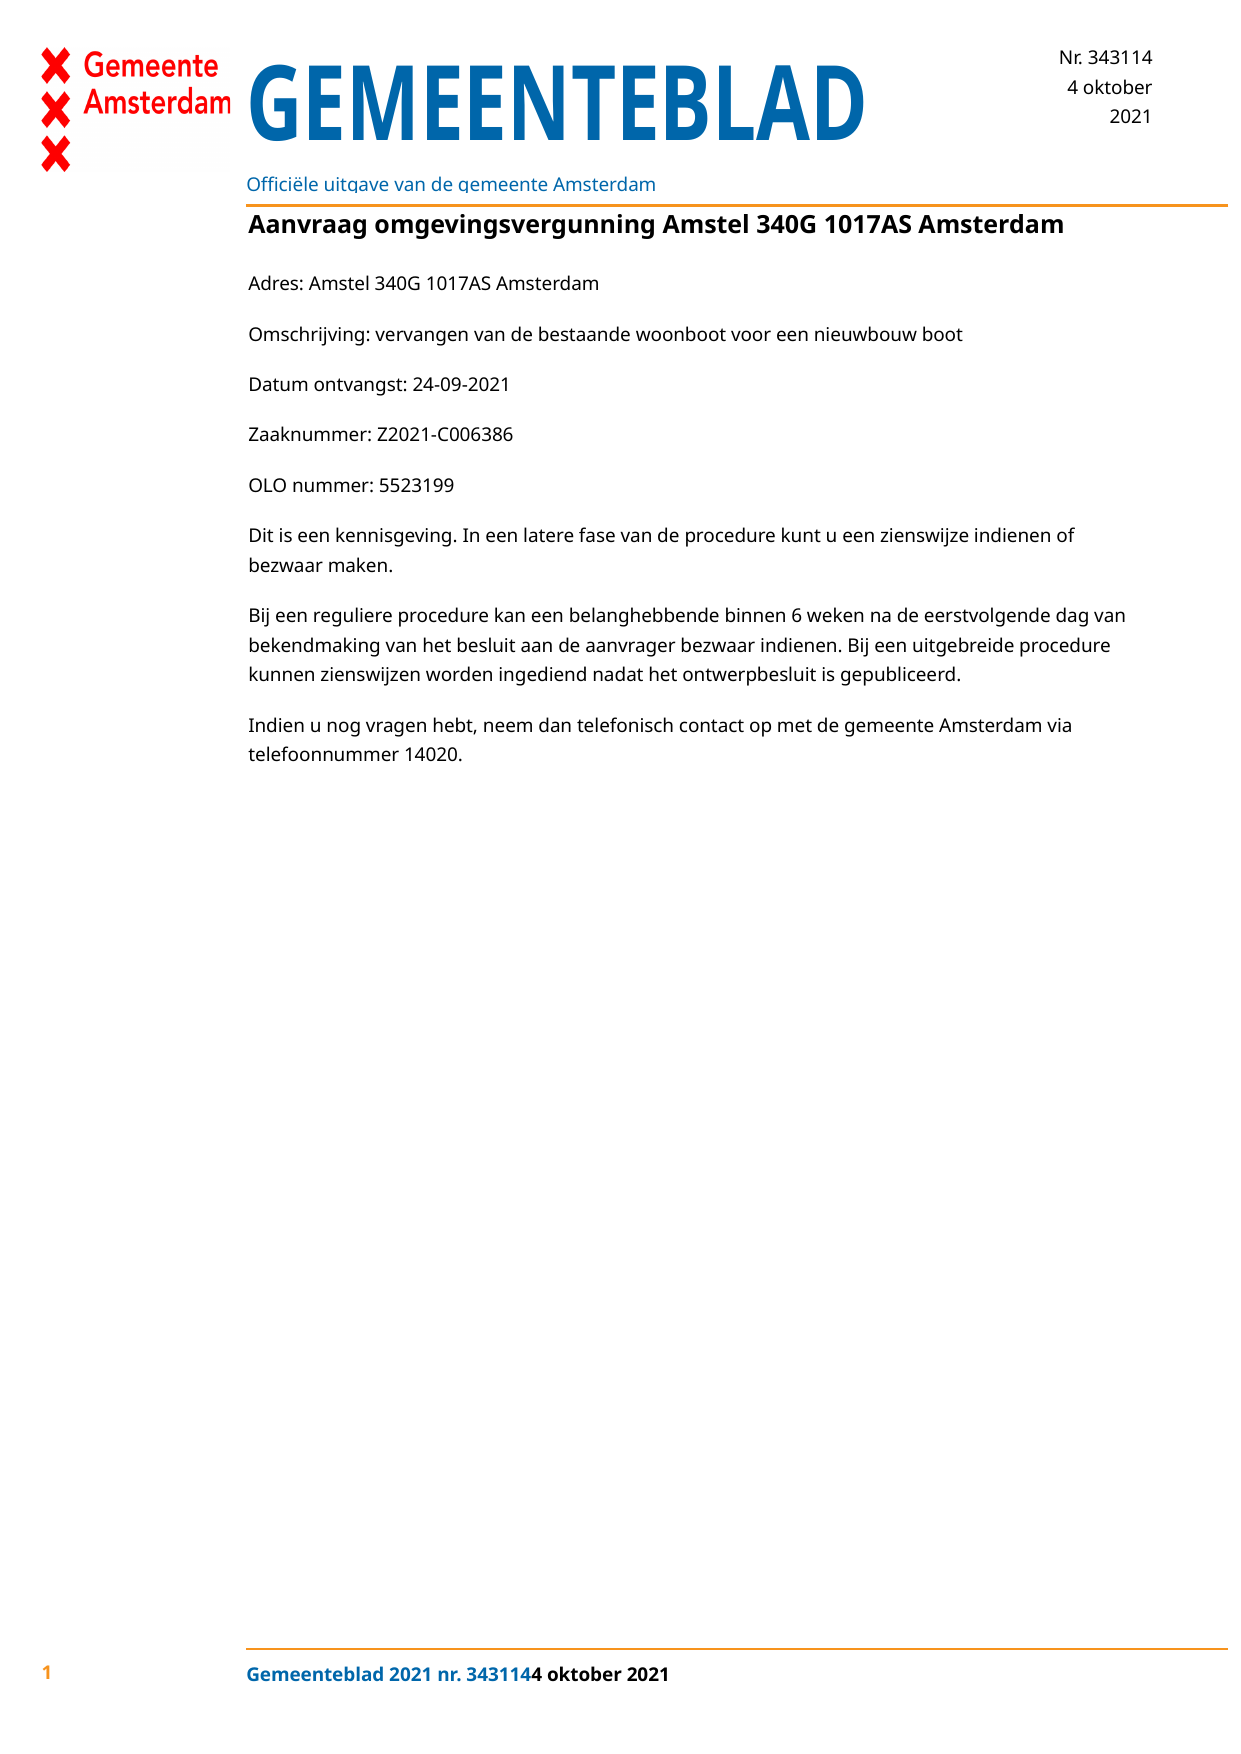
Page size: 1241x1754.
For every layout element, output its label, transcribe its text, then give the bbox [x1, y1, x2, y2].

text Adres: Amstel 340G 1017AS Amsterdam [248, 270, 1152, 296]
text Bij een reguliere procedure kan een belanghebbende binnen 6 weken na de eerstvolgende dag van bekendmaking van het besluit aan de aanvrager bezwaar indienen. Bij een uitgebreide procedure kunnen zienswijzen worden ingediend nadat het ontwerpbesluit is gepubliceerd. [248, 602, 1152, 687]
text Omschrijving: vervangen van de bestaande woonboot voor een nieuwbouw boot [248, 321, 1152, 346]
text Indien u nog vragen hebt, neem dan telefonisch contact op met de gemeente Amsterdam via telefoonnummer 14020. [248, 712, 1152, 767]
text Aanvraag omgevingsvergunning Amstel 340G 1017AS Amsterdam [248, 207, 1152, 241]
text Dit is een kennisgeving. In een latere fase van de procedure kunt u een zienswijze indienen of bezwaar maken. [248, 522, 1152, 578]
text Datum ontvangst: 24-09-2021 [248, 371, 1152, 397]
picture [41, 47, 231, 172]
text OLO nummer: 5523199 [248, 472, 1152, 498]
text Zaaknummer: Z2021-C006386 [248, 422, 1152, 447]
